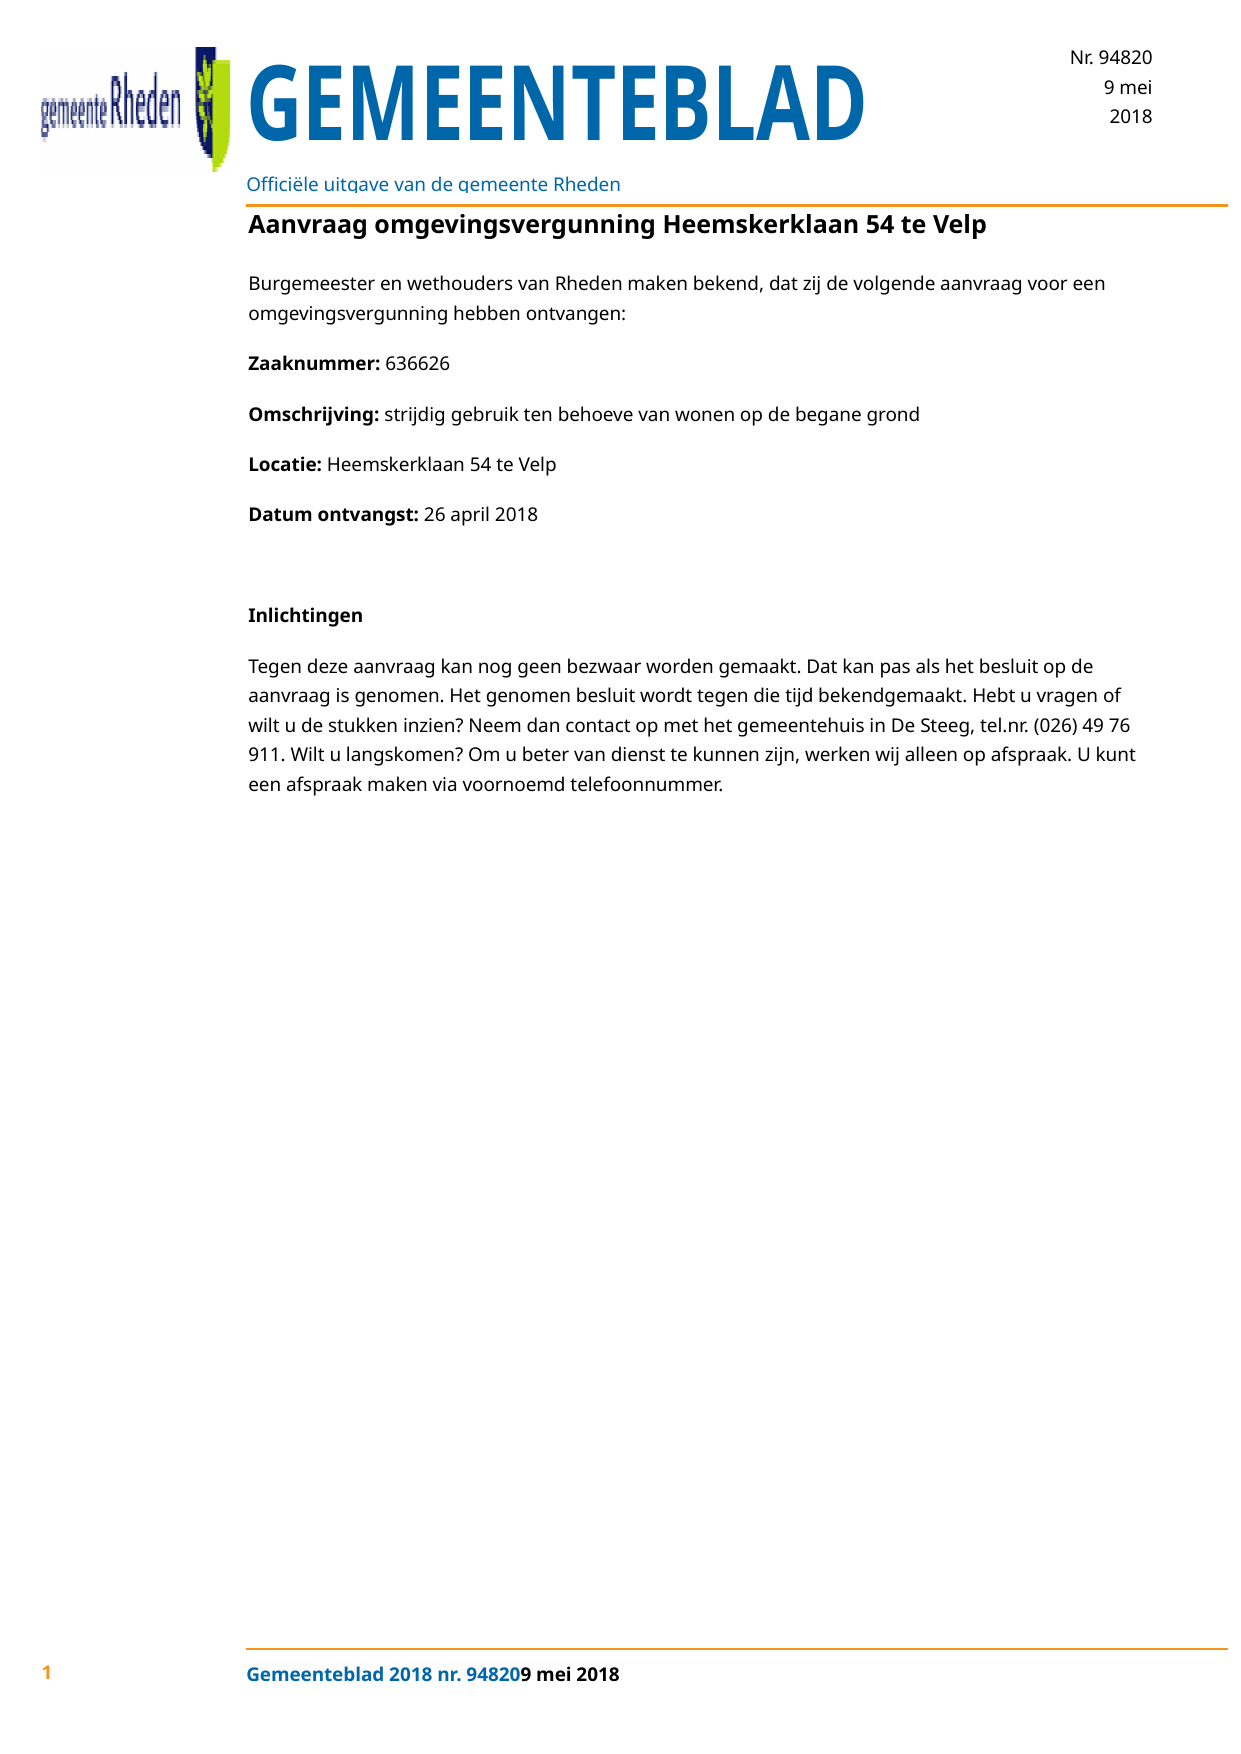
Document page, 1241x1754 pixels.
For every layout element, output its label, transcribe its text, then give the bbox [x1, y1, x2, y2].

picture [41, 47, 231, 172]
text Zaaknummer: 636626 [248, 350, 1152, 376]
text Burgemeester en wethouders van Rheden maken bekend, dat zij de volgende aanvraag voor een omgevingsvergunning hebben ontvangen: [248, 270, 1152, 326]
text Inlichtingen [248, 602, 1152, 628]
text Datum ontvangst: 26 april 2018 [248, 502, 1152, 527]
text Omschrijving: strijdig gebruik ten behoeve van wonen op de begane grond [248, 401, 1152, 426]
text Aanvraag omgevingsvergunning Heemskerklaan 54 te Velp [248, 207, 1152, 241]
text Locatie: Heemskerklaan 54 te Velp [248, 451, 1152, 477]
text Tegen deze aanvraag kan nog geen bezwaar worden gemaakt. Dat kan pas als het besluit op de aanvraag is genomen. Het genomen besluit wordt tegen die tijd bekendgemaakt. Hebt u vragen of wilt u de stukken inzien? Neem dan contact op met het gemeentehuis in De Steeg, tel.nr. (026) 49 76 911. Wilt u langskomen? Om u beter van dienst te kunnen zijn, werken wij alleen op afspraak. U kunt een afspraak maken via voornoemd telefoonnummer. [248, 653, 1152, 797]
